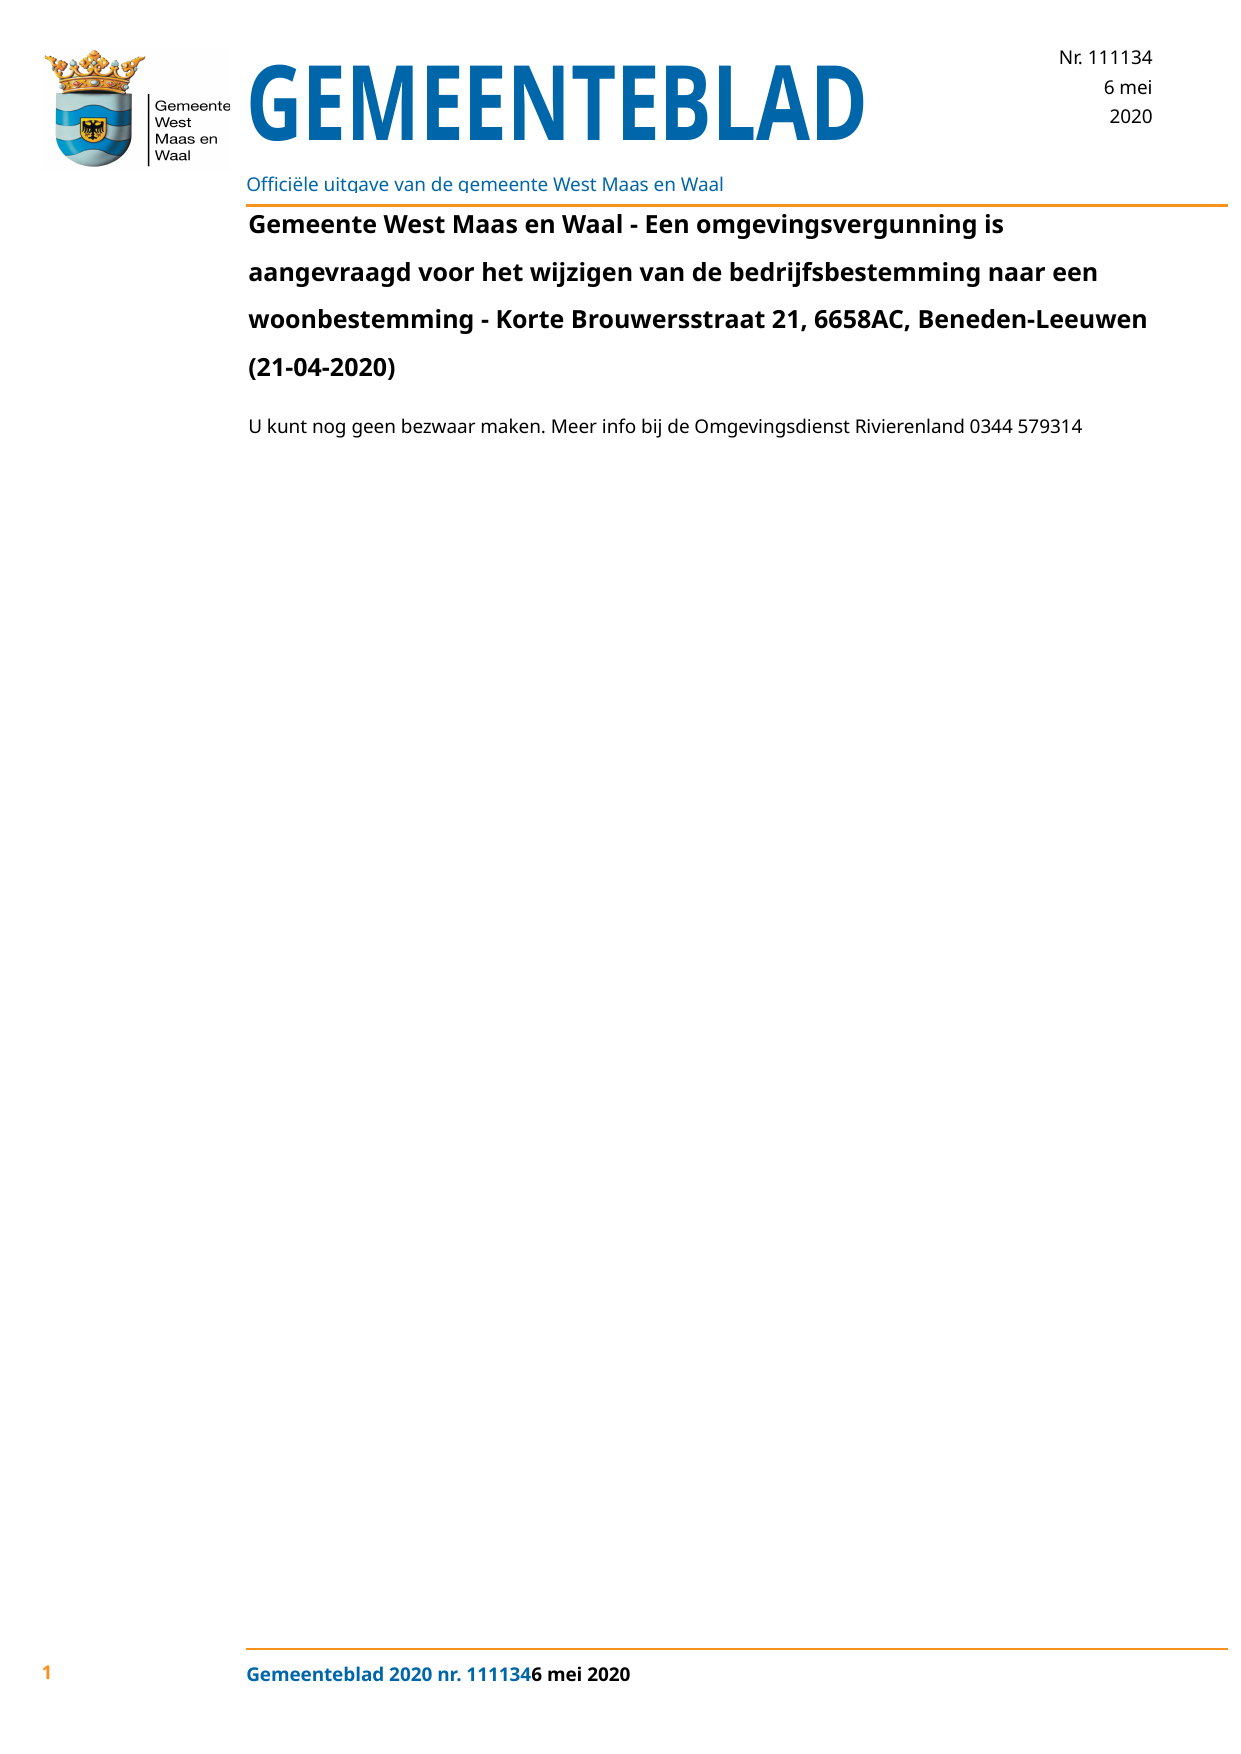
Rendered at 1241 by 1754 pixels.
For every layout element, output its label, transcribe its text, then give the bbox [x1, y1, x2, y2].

picture [41, 47, 231, 172]
text Gemeente West Maas en Waal - Een omgevingsvergunning is aangevraagd voor het wijzigen van de bedrijfsbestemming naar een woonbestemming - Korte Brouwersstraat 21, 6658AC, Beneden-Leeuwen (21-04-2020) [248, 207, 1152, 384]
text U kunt nog geen bezwaar maken. Meer info bij de Omgevingsdienst Rivierenland 0344 579314 [248, 413, 1152, 439]
